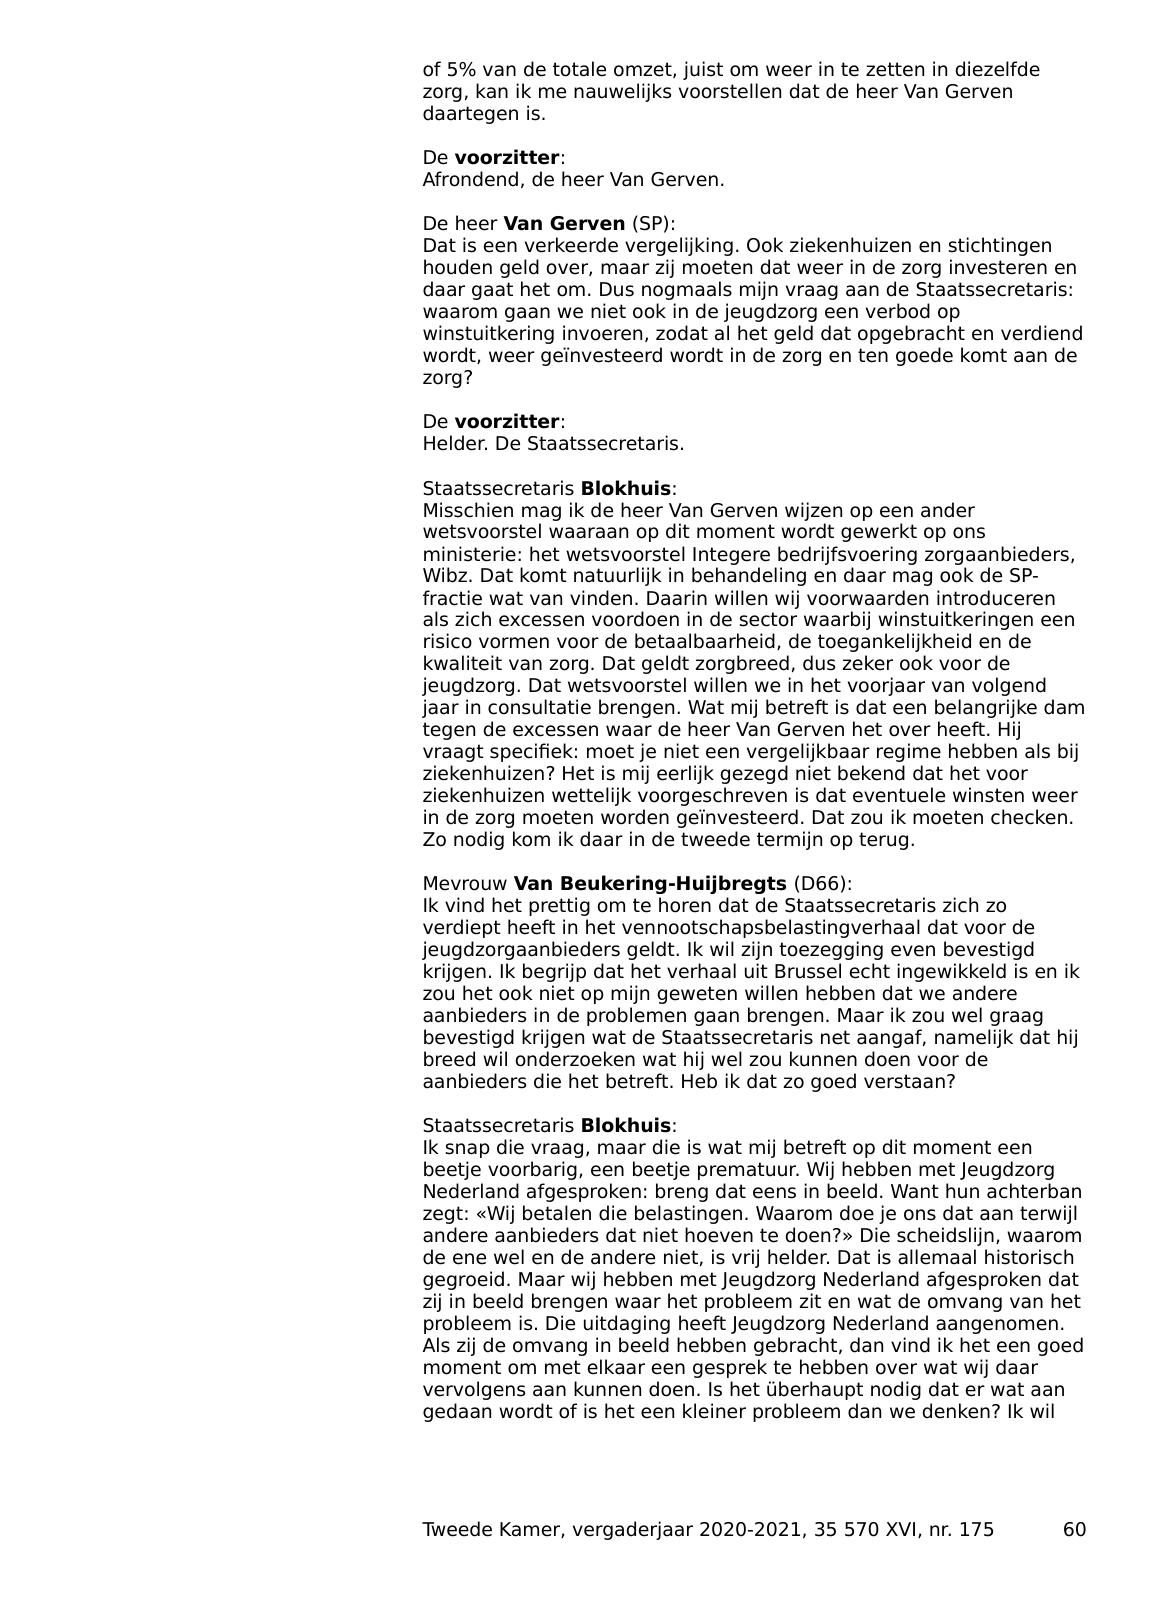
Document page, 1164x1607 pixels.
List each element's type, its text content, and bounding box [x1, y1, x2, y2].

text De heer Van Gerven (SP): [422, 213, 1087, 235]
text Ik snap die vraag, maar die is wat mij betreft op dit moment een beetje voorbarig, een beetje prematuur. Wij hebben met Jeugdzorg Nederland afgesproken: breng dat eens in beeld. Want hun achterban zegt: «Wij betalen die belastingen. Waarom doe je ons dat aan terwijl andere aanbieders dat niet hoeven te doen?» Die scheidslijn, waarom de ene wel en de andere niet, is vrij helder. Dat is allemaal historisch gegroeid. Maar wij hebben met Jeugdzorg Nederland afgesproken dat zij in beeld brengen waar het probleem zit en wat de omvang van het probleem is. Die uitdaging heeft Jeugdzorg Nederland aangenomen. Als zij de omvang in beeld hebben gebracht, dan vind ik het een goed moment om met elkaar een gesprek te hebben over wat wij daar vervolgens aan kunnen doen. Is het überhaupt nodig dat er wat aan gedaan wordt of is het een kleiner probleem dan we denken? Ik wil [422, 1137, 1087, 1423]
text of 5% van de totale omzet, juist om weer in te zetten in diezelfde zorg, kan ik me nauwelijks voorstellen dat de heer Van Gerven daartegen is. [422, 59, 1087, 125]
text Helder. De Staatssecretaris. [422, 433, 1087, 455]
text Dat is een verkeerde vergelijking. Ook ziekenhuizen en stichtingen houden geld over, maar zij moeten dat weer in de zorg investeren en daar gaat het om. Dus nogmaals mijn vraag aan de Staatssecretaris: waarom gaan we niet ook in de jeugdzorg een verbod op winstuitkering invoeren, zodat al het geld dat opgebracht en verdiend wordt, weer geïnvesteerd wordt in de zorg en ten goede komt aan de zorg? [422, 235, 1087, 389]
text Mevrouw Van Beukering-Huijbregts (D66): [422, 873, 1087, 895]
text Ik vind het prettig om te horen dat de Staatssecretaris zich zo verdiept heeft in het vennootschapsbelastingverhaal dat voor de jeugdzorgaanbieders geldt. Ik wil zijn toezegging even bevestigd krijgen. Ik begrijp dat het verhaal uit Brussel echt ingewikkeld is en ik zou het ook niet op mijn geweten willen hebben dat we andere aanbieders in de problemen gaan brengen. Maar ik zou wel graag bevestigd krijgen wat de Staatssecretaris net aangaf, namelijk dat hij breed wil onderzoeken wat hij wel zou kunnen doen voor de aanbieders die het betreft. Heb ik dat zo goed verstaan? [422, 895, 1087, 1093]
text De voorzitter: [422, 411, 1087, 433]
text Staatssecretaris Blokhuis: [422, 477, 1087, 499]
text Afrondend, de heer Van Gerven. [422, 169, 1087, 191]
text De voorzitter: [422, 147, 1087, 169]
text Misschien mag ik de heer Van Gerven wijzen op een ander wetsvoorstel waaraan op dit moment wordt gewerkt op ons ministerie: het wetsvoorstel Integere bedrijfsvoering zorgaanbieders, Wibz. Dat komt natuurlijk in behandeling en daar mag ook de SP-fractie wat van vinden. Daarin willen wij voorwaarden introduceren als zich excessen voordoen in de sector waarbij winstuitkeringen een risico vormen voor de betaalbaarheid, de toegankelijkheid en de kwaliteit van zorg. Dat geldt zorgbreed, dus zeker ook voor de jeugdzorg. Dat wetsvoorstel willen we in het voorjaar van volgend jaar in consultatie brengen. Wat mij betreft is dat een belangrijke dam tegen de excessen waar de heer Van Gerven het over heeft. Hij vraagt specifiek: moet je niet een vergelijkbaar regime hebben als bij ziekenhuizen? Het is mij eerlijk gezegd niet bekend dat het voor ziekenhuizen wettelijk voorgeschreven is dat eventuele winsten weer in de zorg moeten worden geïnvesteerd. Dat zou ik moeten checken. Zo nodig kom ik daar in de tweede termijn op terug. [422, 499, 1087, 851]
text Staatssecretaris Blokhuis: [422, 1115, 1087, 1137]
